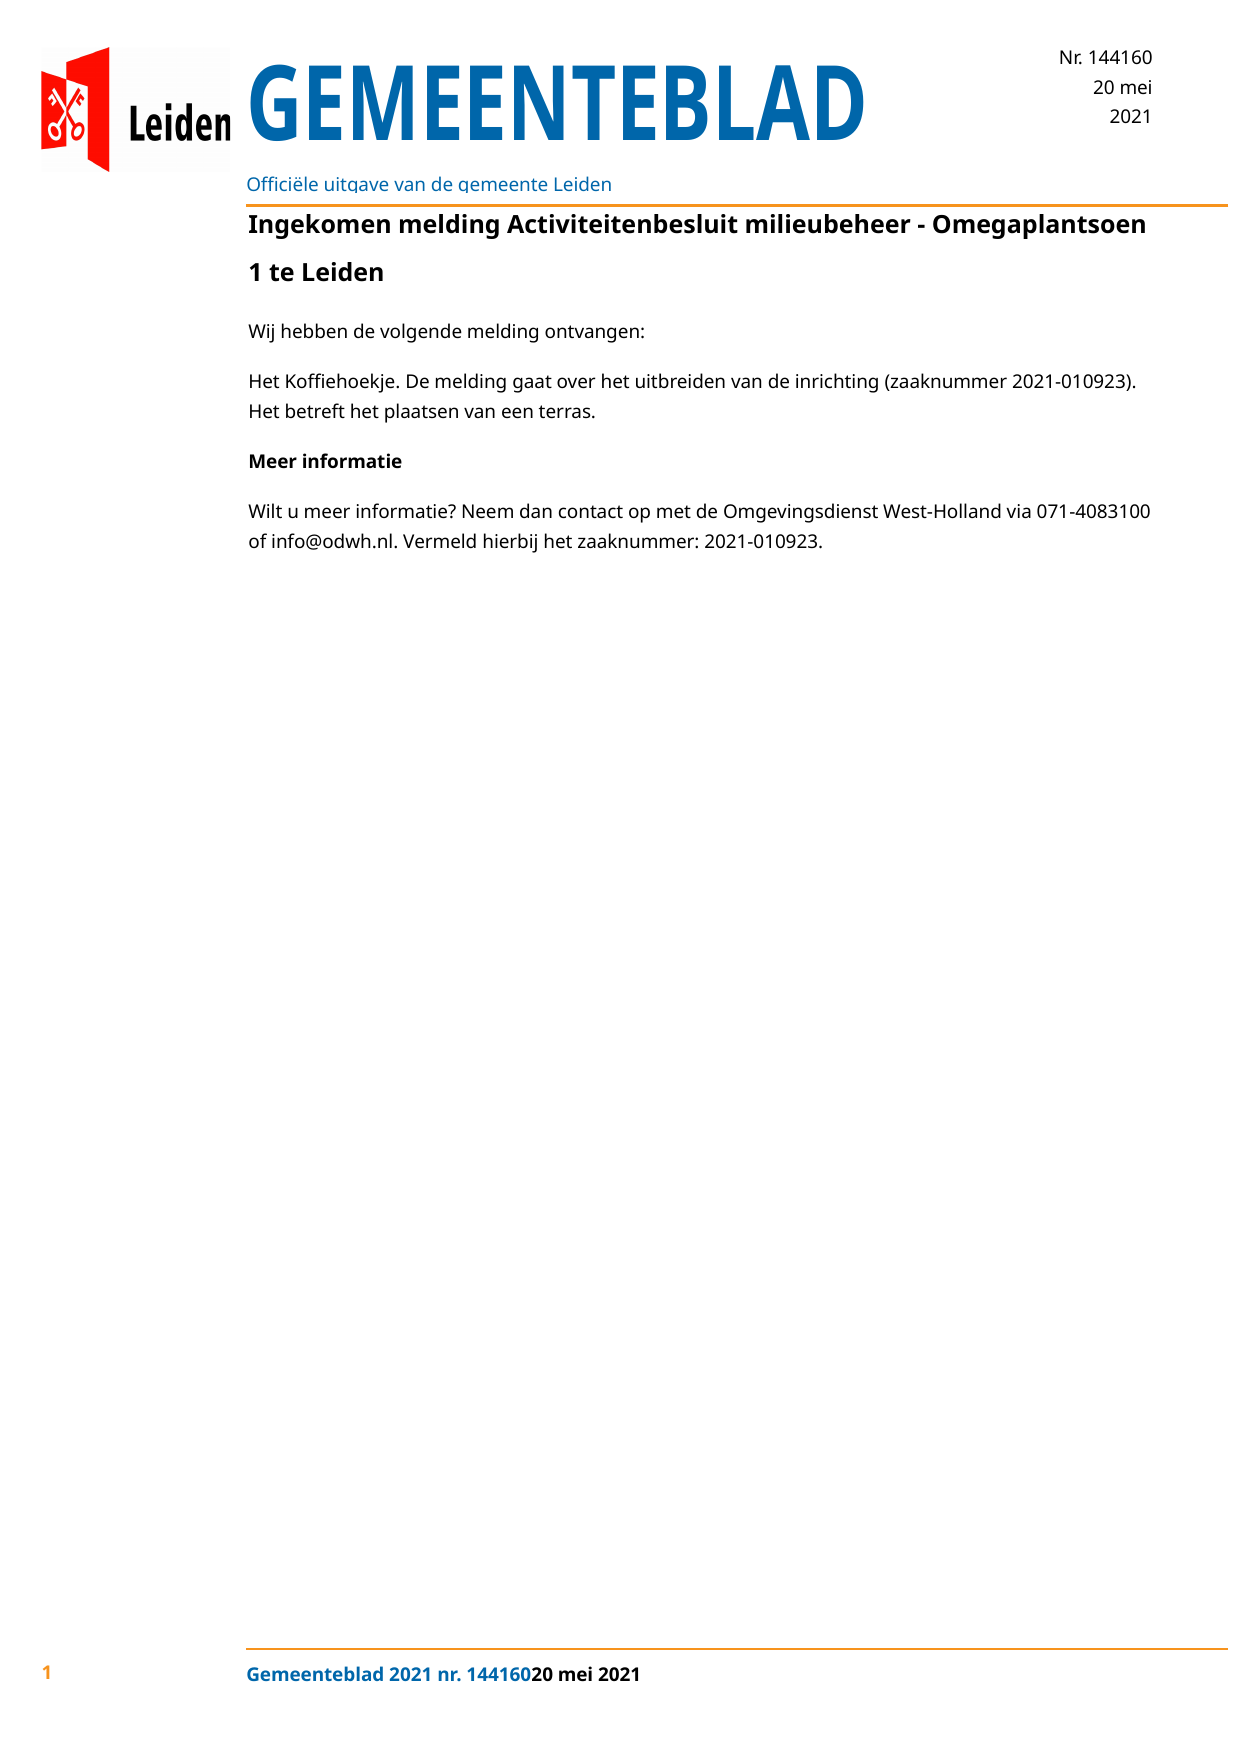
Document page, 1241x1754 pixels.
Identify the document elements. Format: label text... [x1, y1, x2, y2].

text Wij hebben de volgende melding ontvangen: [248, 318, 1152, 344]
text Meer informatie [248, 448, 1152, 474]
text Wilt u meer informatie? Neem dan contact op met de Omgevingsdienst West-Holland via 071‑4083100 of info@odwh.nl. Vermeld hierbij het zaaknummer: 2021-010923. [248, 499, 1152, 554]
text Ingekomen melding Activiteitenbesluit milieubeheer - Omegaplantsoen 1 te Leiden [248, 207, 1152, 288]
picture [41, 47, 231, 172]
text Het Koffiehoekje. De melding gaat over het uitbreiden van de inrichting (zaaknummer 2021-010923). Het betreft het plaatsen van een terras. [248, 368, 1152, 424]
